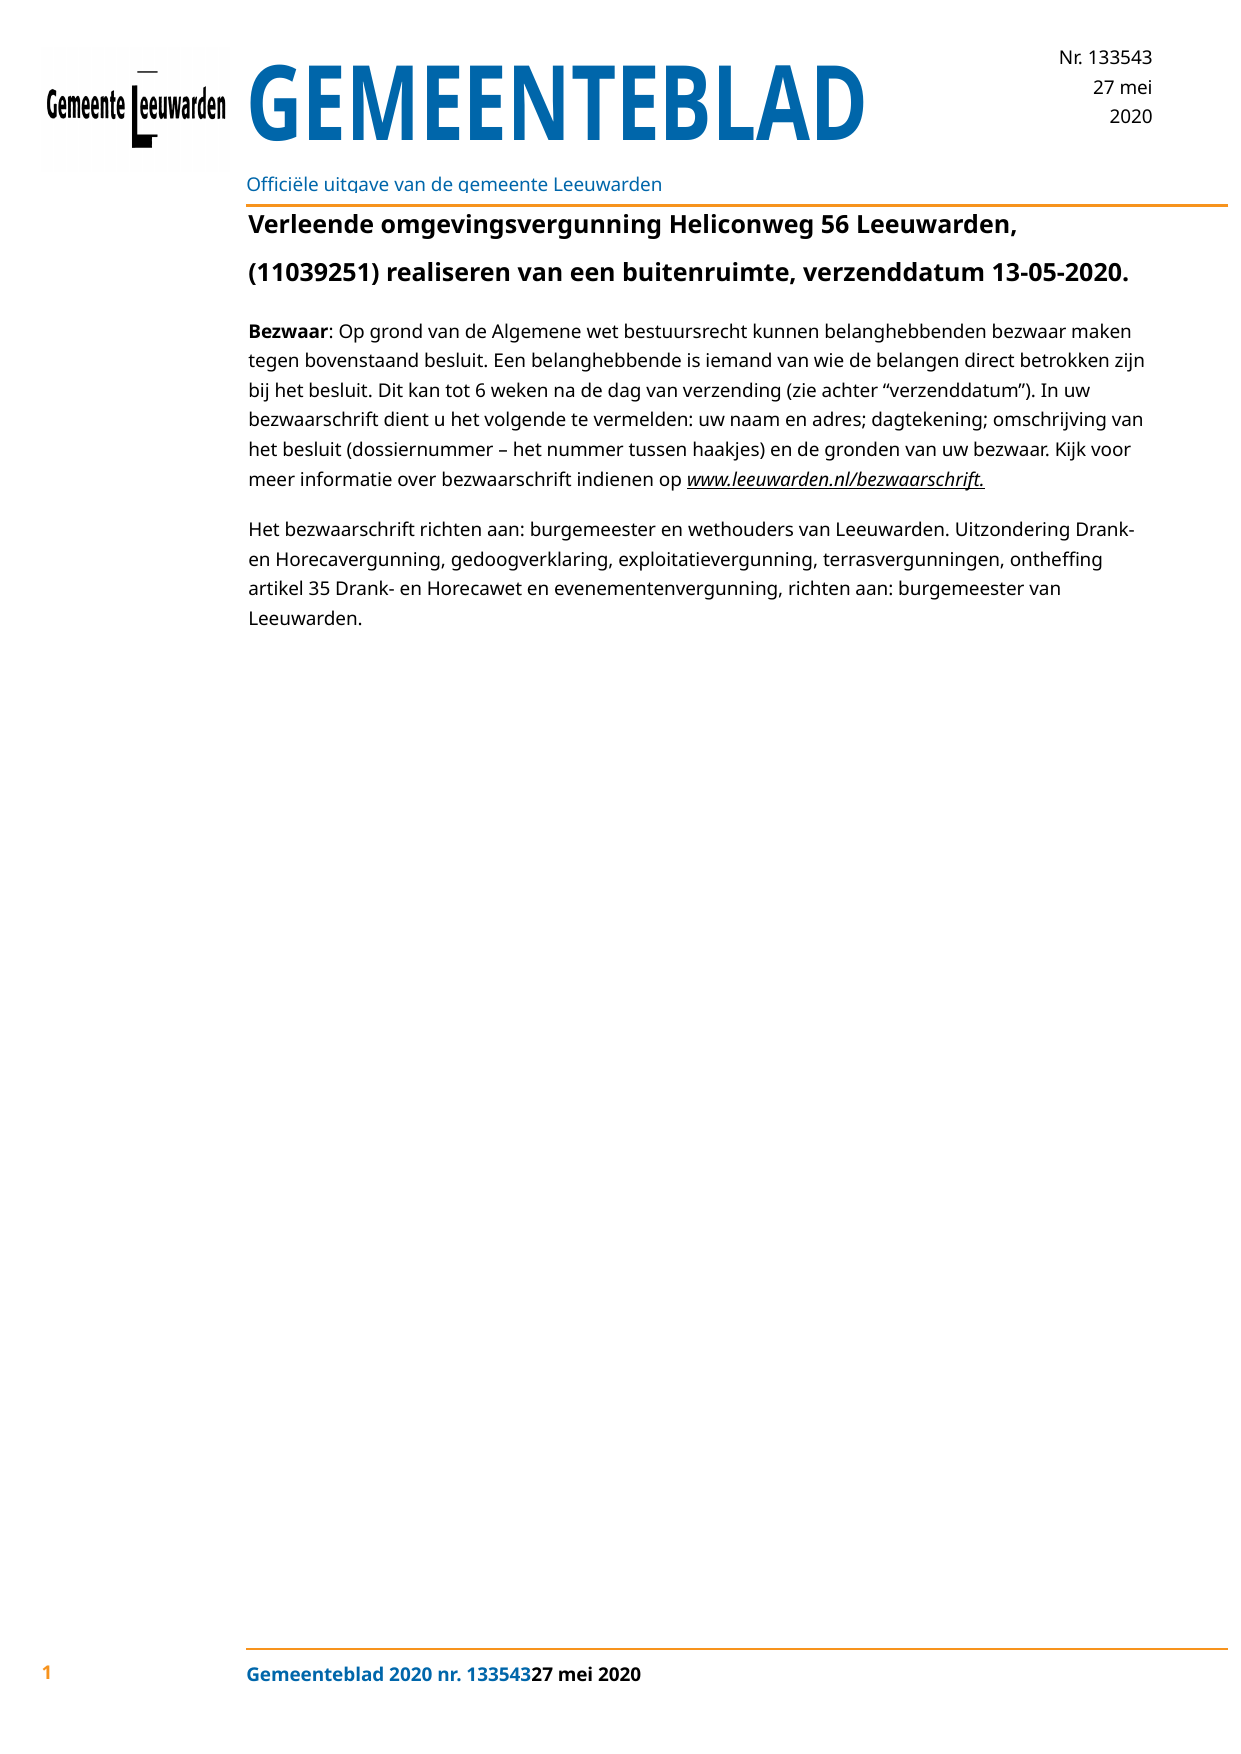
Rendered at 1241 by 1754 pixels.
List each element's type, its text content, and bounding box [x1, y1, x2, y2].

text Het bezwaarschrift richten aan: burgemeester en wethouders van Leeuwarden. Uitzondering Drank- en Horecavergunning, gedoogverklaring, exploitatievergunning, terrasvergunningen, ontheffing artikel 35 Drank- en Horecawet en evenementenvergunning, richten aan: burgemeester van Leeuwarden. [248, 516, 1152, 631]
text Verleende omgevingsvergunning Heliconweg 56 Leeuwarden, (11039251) realiseren van een buitenruimte, verzenddatum 13-05-2020. [248, 207, 1152, 288]
picture [41, 47, 231, 172]
text Bezwaar: Op grond van de Algemene wet bestuursrecht kunnen belanghebbenden bezwaar maken tegen bovenstaand besluit. Een belanghebbende is iemand van wie de belangen direct betrokken zijn bij het besluit. Dit kan tot 6 weken na de dag van verzending (zie achter “verzenddatum”). In uw bezwaarschrift dient u het volgende te vermelden: uw naam en adres; dagtekening; omschrijving van het besluit (dossiernummer – het nummer tussen haakjes) en de gronden van uw bezwaar. Kijk voor meer informatie over bezwaarschrift indienen op www.leeuwarden.nl/bezwaarschrift. [248, 318, 1152, 492]
